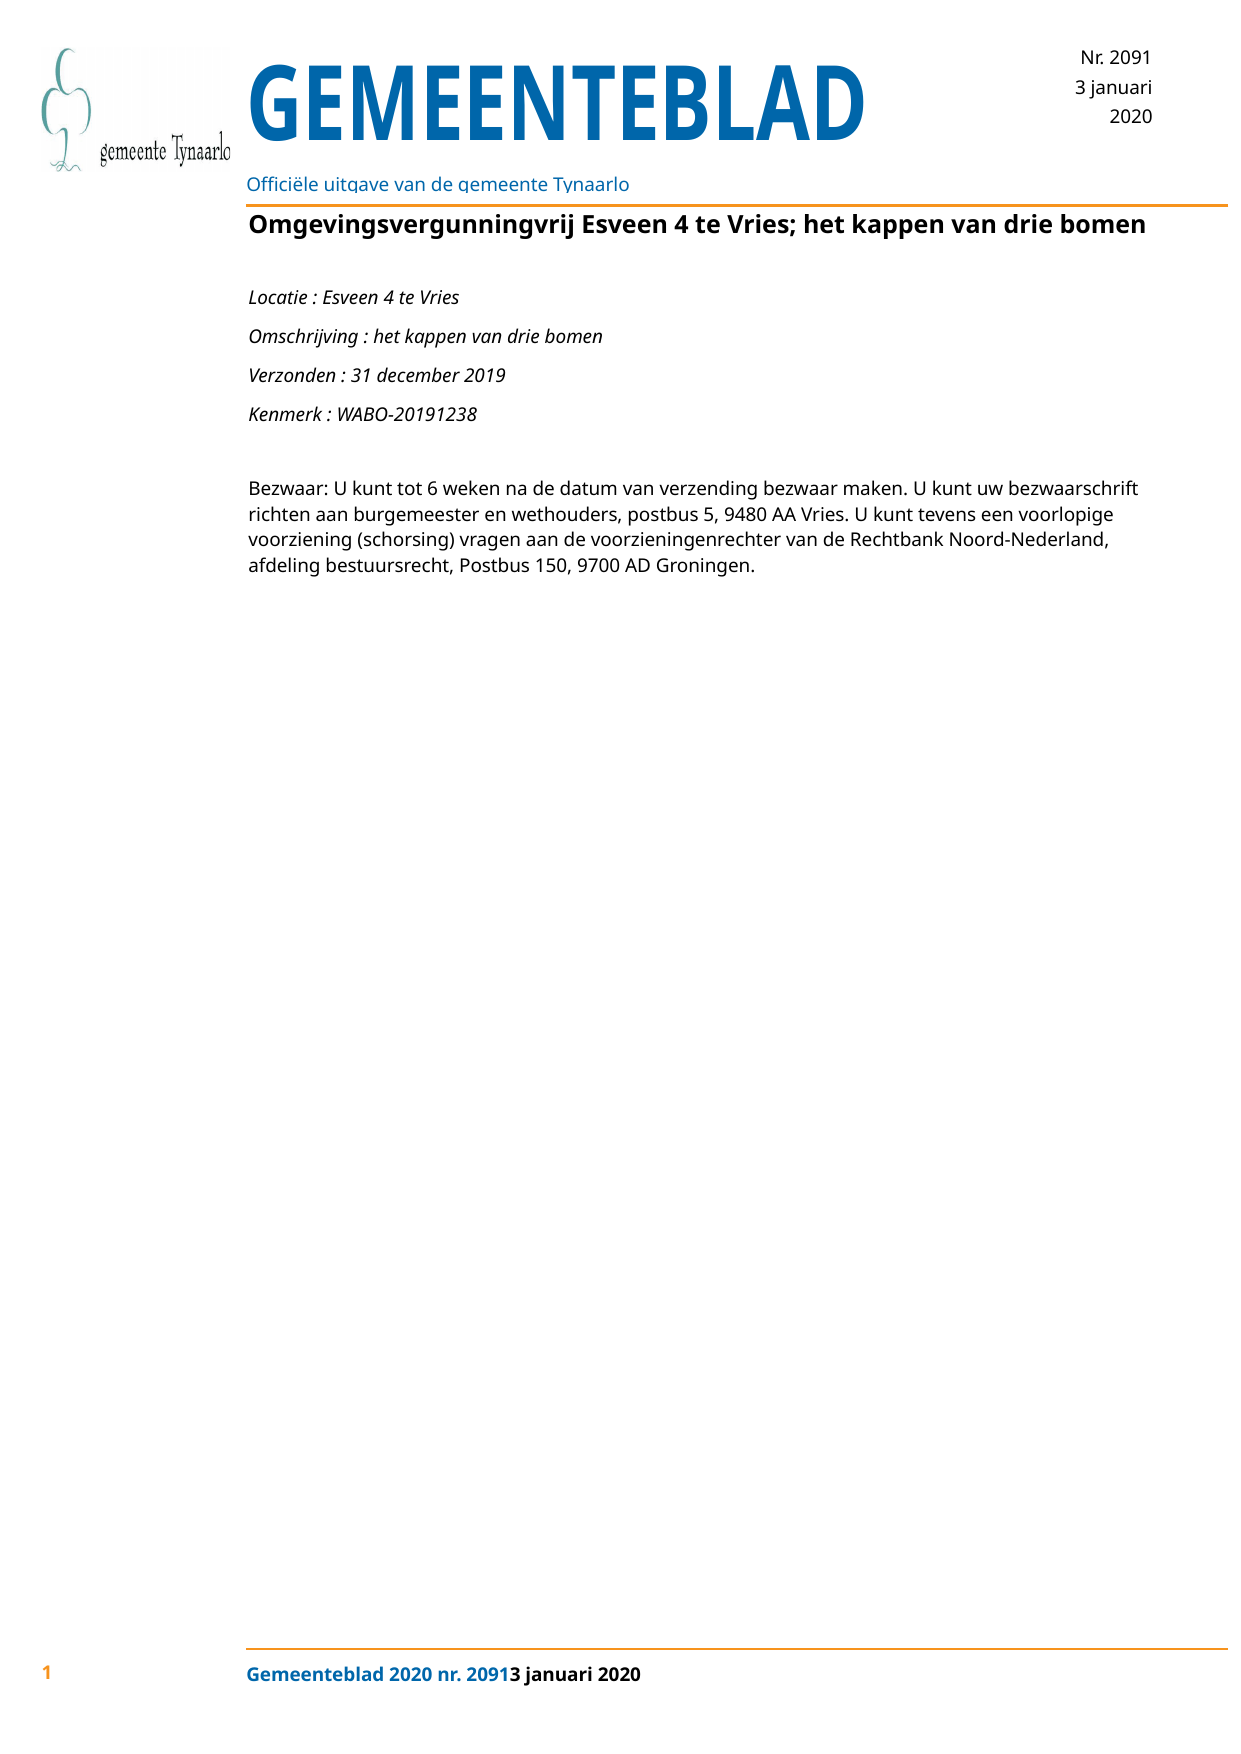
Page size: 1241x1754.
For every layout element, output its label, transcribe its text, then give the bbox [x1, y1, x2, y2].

text Kenmerk : WABO-20191238 [248, 402, 1152, 427]
text Omgevingsvergunningvrij Esveen 4 te Vries; het kappen van drie bomen [248, 207, 1152, 241]
text Bezwaar: U kunt tot 6 weken na de datum van verzending bezwaar maken. U kunt uw bezwaarschrift richten aan burgemeester en wethouders, postbus 5, 9480 AA Vries. U kunt tevens een voorlopige voorziening (schorsing) vragen aan de voorzieningenrechter van de Rechtbank Noord-Nederland, afdeling bestuursrecht, Postbus 150, 9700 AD Groningen. [248, 475, 1152, 578]
picture [41, 47, 231, 172]
text Locatie : Esveen 4 te Vries [248, 284, 1152, 309]
text Omschrijving : het kappen van drie bomen [248, 323, 1152, 349]
text Verzonden : 31 december 2019 [248, 362, 1152, 388]
